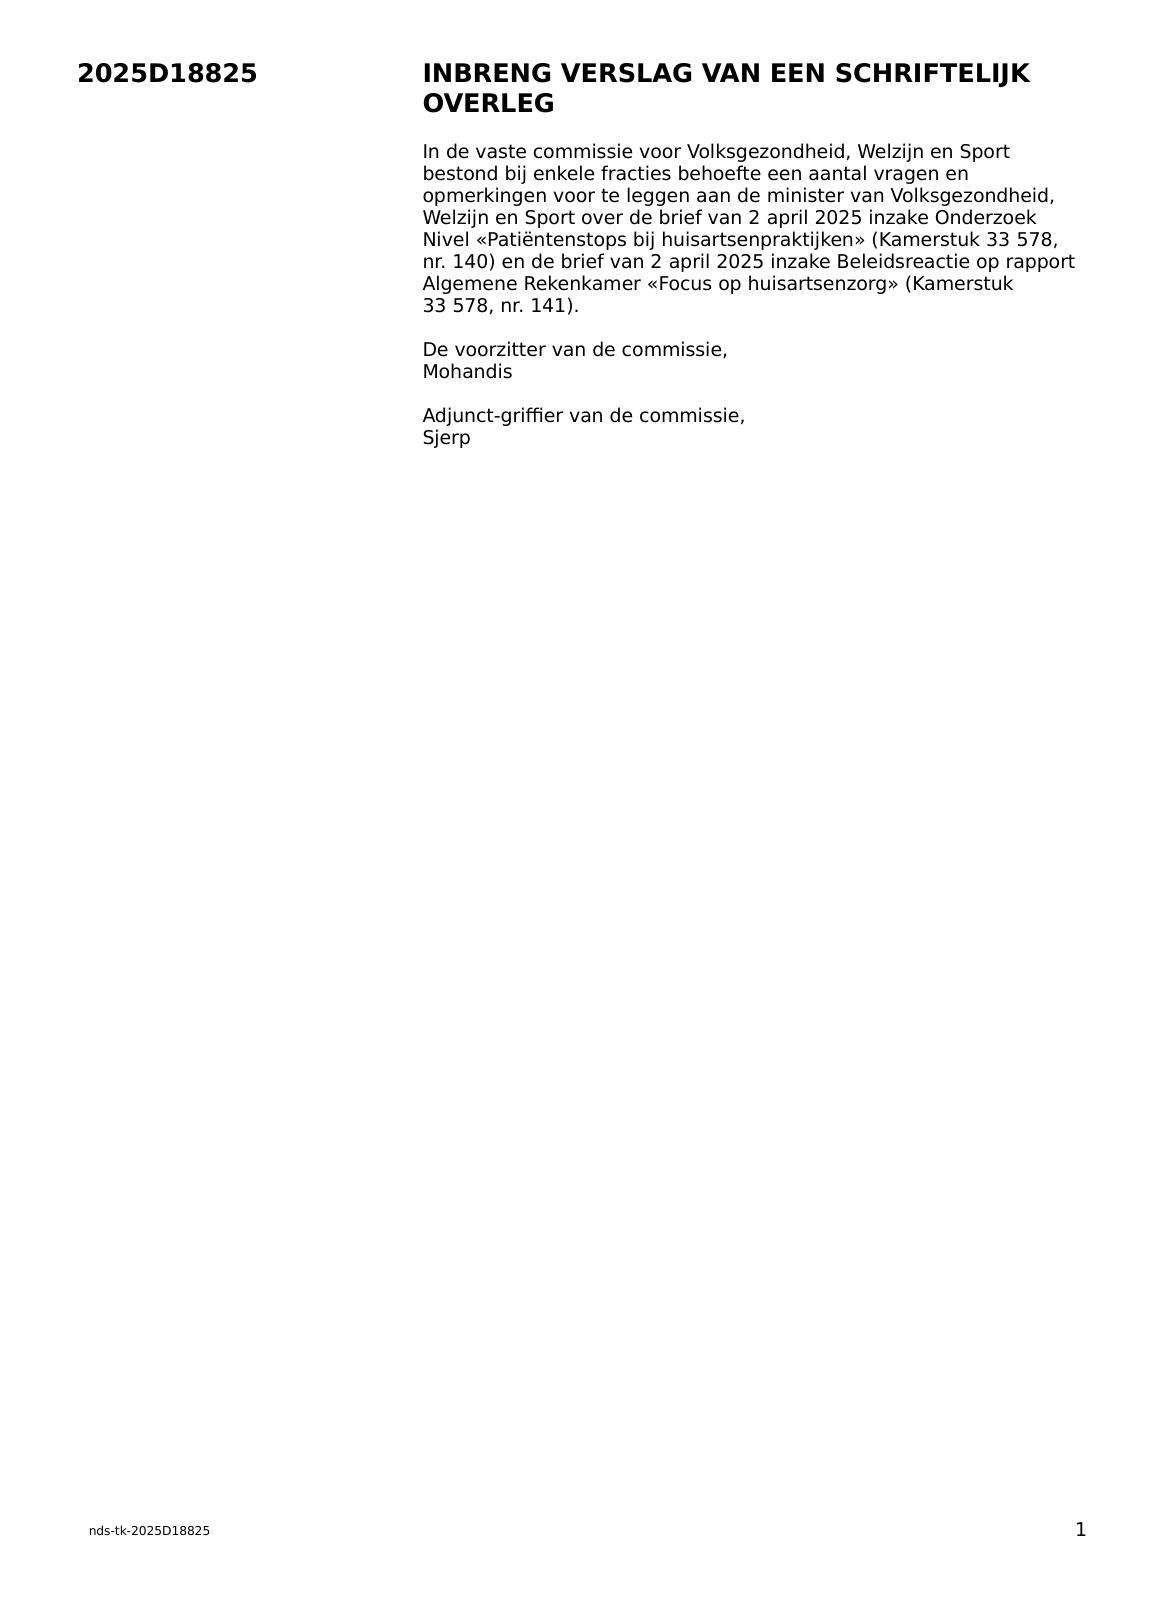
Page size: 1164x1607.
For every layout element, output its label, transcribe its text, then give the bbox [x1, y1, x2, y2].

text De voorzitter van de commissie, [422, 339, 1087, 361]
text Adjunct-griffier van de commissie, [422, 405, 1087, 427]
text 2025D18825 INBRENG VERSLAG VAN EEN SCHRIFTELIJK OVERLEG [77, 59, 1087, 118]
text Mohandis [422, 361, 1087, 383]
text In de vaste commissie voor Volksgezondheid, Welzijn en Sport bestond bij enkele fracties behoefte een aantal vragen en opmerkingen voor te leggen aan de minister van Volksgezondheid, Welzijn en Sport over de brief van 2 april 2025 inzake Onderzoek Nivel «Patiëntenstops bij huisartsenpraktijken» (Kamerstuk 33 578, nr. 140) en de brief van 2 april 2025 inzake Beleidsreactie op rapport Algemene Rekenkamer «Focus op huisartsenzorg» (Kamerstuk 33 578, nr. 141). [422, 141, 1087, 316]
text nds-tk-2025D18825 [88, 1524, 323, 1538]
text Sjerp [422, 427, 1087, 449]
